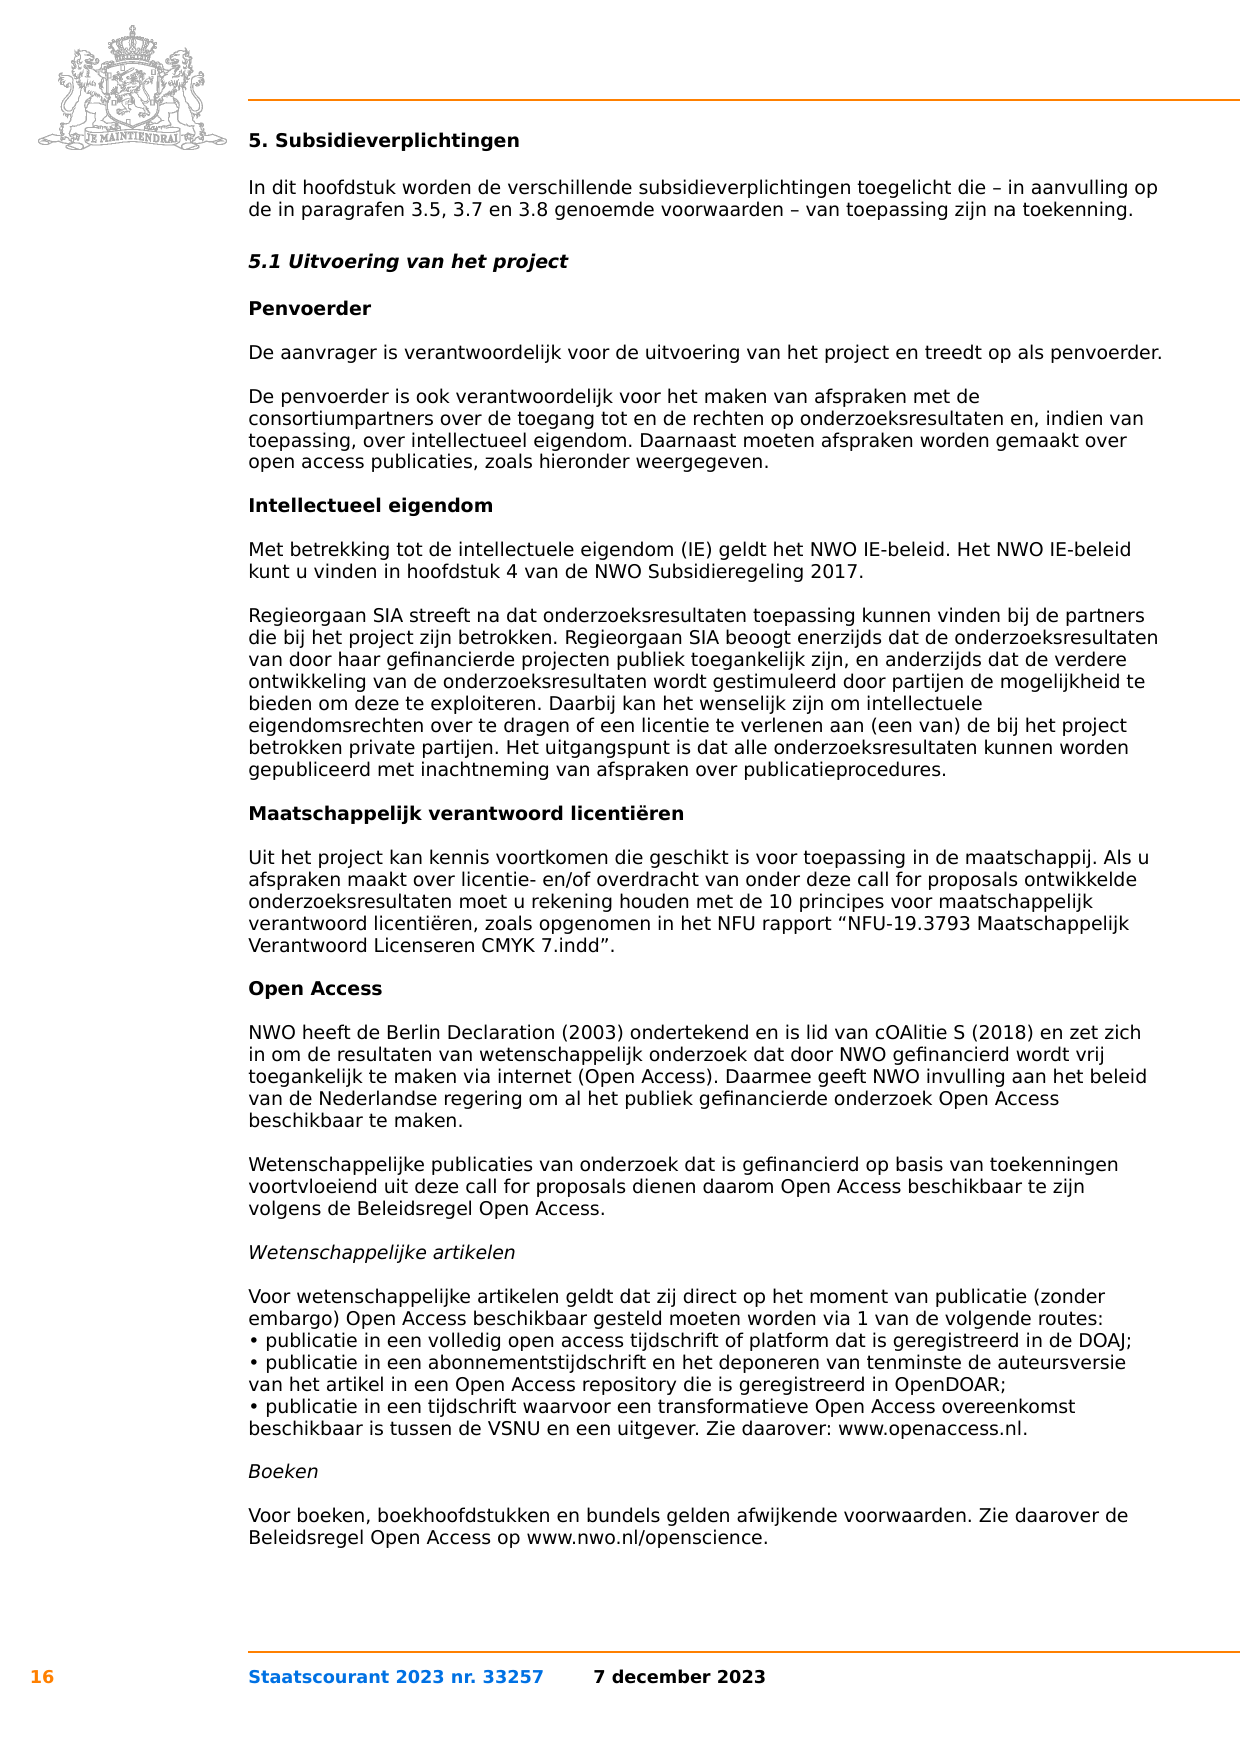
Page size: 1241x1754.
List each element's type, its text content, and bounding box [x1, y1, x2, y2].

subtitle Boeken [248, 1461, 1163, 1483]
subtitle 5. Subsidieverplichtingen [248, 130, 1163, 152]
picture [38, 25, 227, 150]
text NWO heeft de Berlin Declaration (2003) ondertekend en is lid van cOAlitie S (2018) en zet zich in om de resultaten van wetenschappelijk onderzoek dat door NWO gefinancierd wordt vrij toegankelijk te maken via internet (Open Access). Daarmee geeft NWO invulling aan het beleid van de Nederlandse regering om al het publiek gefinancierde onderzoek Open Access beschikbaar te maken. [248, 1022, 1163, 1132]
text Wetenschappelijke publicaties van onderzoek dat is gefinancierd op basis van toekenningen voortvloeiend uit deze call for proposals dienen daarom Open Access beschikbaar te zijn volgens de Beleidsregel Open Access. [248, 1154, 1163, 1220]
subtitle Maatschappelijk verantwoord licentiëren [248, 803, 1163, 825]
text Uit het project kan kennis voortkomen die geschikt is voor toepassing in de maatschappij. Als u afspraken maakt over licentie- en/of overdracht van onder deze call for proposals ontwikkelde onderzoeksresultaten moet u rekening houden met de 10 principes voor maatschappelijk verantwoord licentiëren, zoals opgenomen in het NFU rapport “NFU-19.3793 Maatschappelijk Verantwoord Licenseren CMYK 7.indd”. [248, 847, 1163, 956]
text • publicatie in een abonnementstijdschrift en het deponeren van tenminste de auteursversie van het artikel in een Open Access repository die is geregistreerd in OpenDOAR; [248, 1352, 1163, 1396]
text Met betrekking tot de intellectuele eigendom (IE) geldt het NWO IE-beleid. Het NWO IE-beleid kunt u vinden in hoofdstuk 4 van de NWO Subsidieregeling 2017. [248, 539, 1163, 583]
subtitle 5.1 Uitvoering van het project [248, 251, 1163, 273]
text Regieorgaan SIA streeft na dat onderzoeksresultaten toepassing kunnen vinden bij de partners die bij het project zijn betrokken. Regieorgaan SIA beoogt enerzijds dat de onderzoeksresultaten van door haar gefinancierde projecten publiek toegankelijk zijn, en anderzijds dat de verdere ontwikkeling van de onderzoeksresultaten wordt gestimuleerd door partijen de mogelijkheid te bieden om deze te exploiteren. Daarbij kan het wenselijk zijn om intellectuele eigendomsrechten over te dragen of een licentie te verlenen aan (een van) de bij het project betrokken private partijen. Het uitgangspunt is dat alle onderzoeksresultaten kunnen worden gepubliceerd met inachtneming van afspraken over publicatieprocedures. [248, 605, 1163, 781]
text In dit hoofdstuk worden de verschillende subsidieverplichtingen toegelicht die – in aanvulling op de in paragrafen 3.5, 3.7 en 3.8 genoemde voorwaarden – van toepassing zijn na toekenning. [248, 177, 1163, 221]
subtitle Open Access [248, 978, 1163, 1000]
text • publicatie in een volledig open access tijdschrift of platform dat is geregistreerd in de DOAJ; [248, 1329, 1163, 1352]
subtitle Intellectueel eigendom [248, 495, 1163, 517]
subtitle Wetenschappelijke artikelen [248, 1242, 1163, 1264]
text Voor wetenschappelijke artikelen geldt dat zij direct op het moment van publicatie (zonder embargo) Open Access beschikbaar gesteld moeten worden via 1 van de volgende routes: [248, 1286, 1163, 1329]
text De penvoerder is ook verantwoordelijk voor het maken van afspraken met de consortiumpartners over de toegang tot en de rechten op onderzoeksresultaten en, indien van toepassing, over intellectueel eigendom. Daarnaast moeten afspraken worden gemaakt over open access publicaties, zoals hieronder weergegeven. [248, 386, 1163, 473]
text • publicatie in een tijdschrift waarvoor een transformatieve Open Access overeenkomst beschikbaar is tussen de VSNU en een uitgever. Zie daarover: www.openaccess.nl. [248, 1396, 1163, 1439]
text De aanvrager is verantwoordelijk voor de uitvoering van het project en treedt op als penvoerder. [248, 342, 1163, 364]
text Voor boeken, boekhoofdstukken en bundels gelden afwijkende voorwaarden. Zie daarover de Beleidsregel Open Access op www.nwo.nl/openscience. [248, 1505, 1163, 1549]
subtitle Penvoerder [248, 298, 1163, 320]
